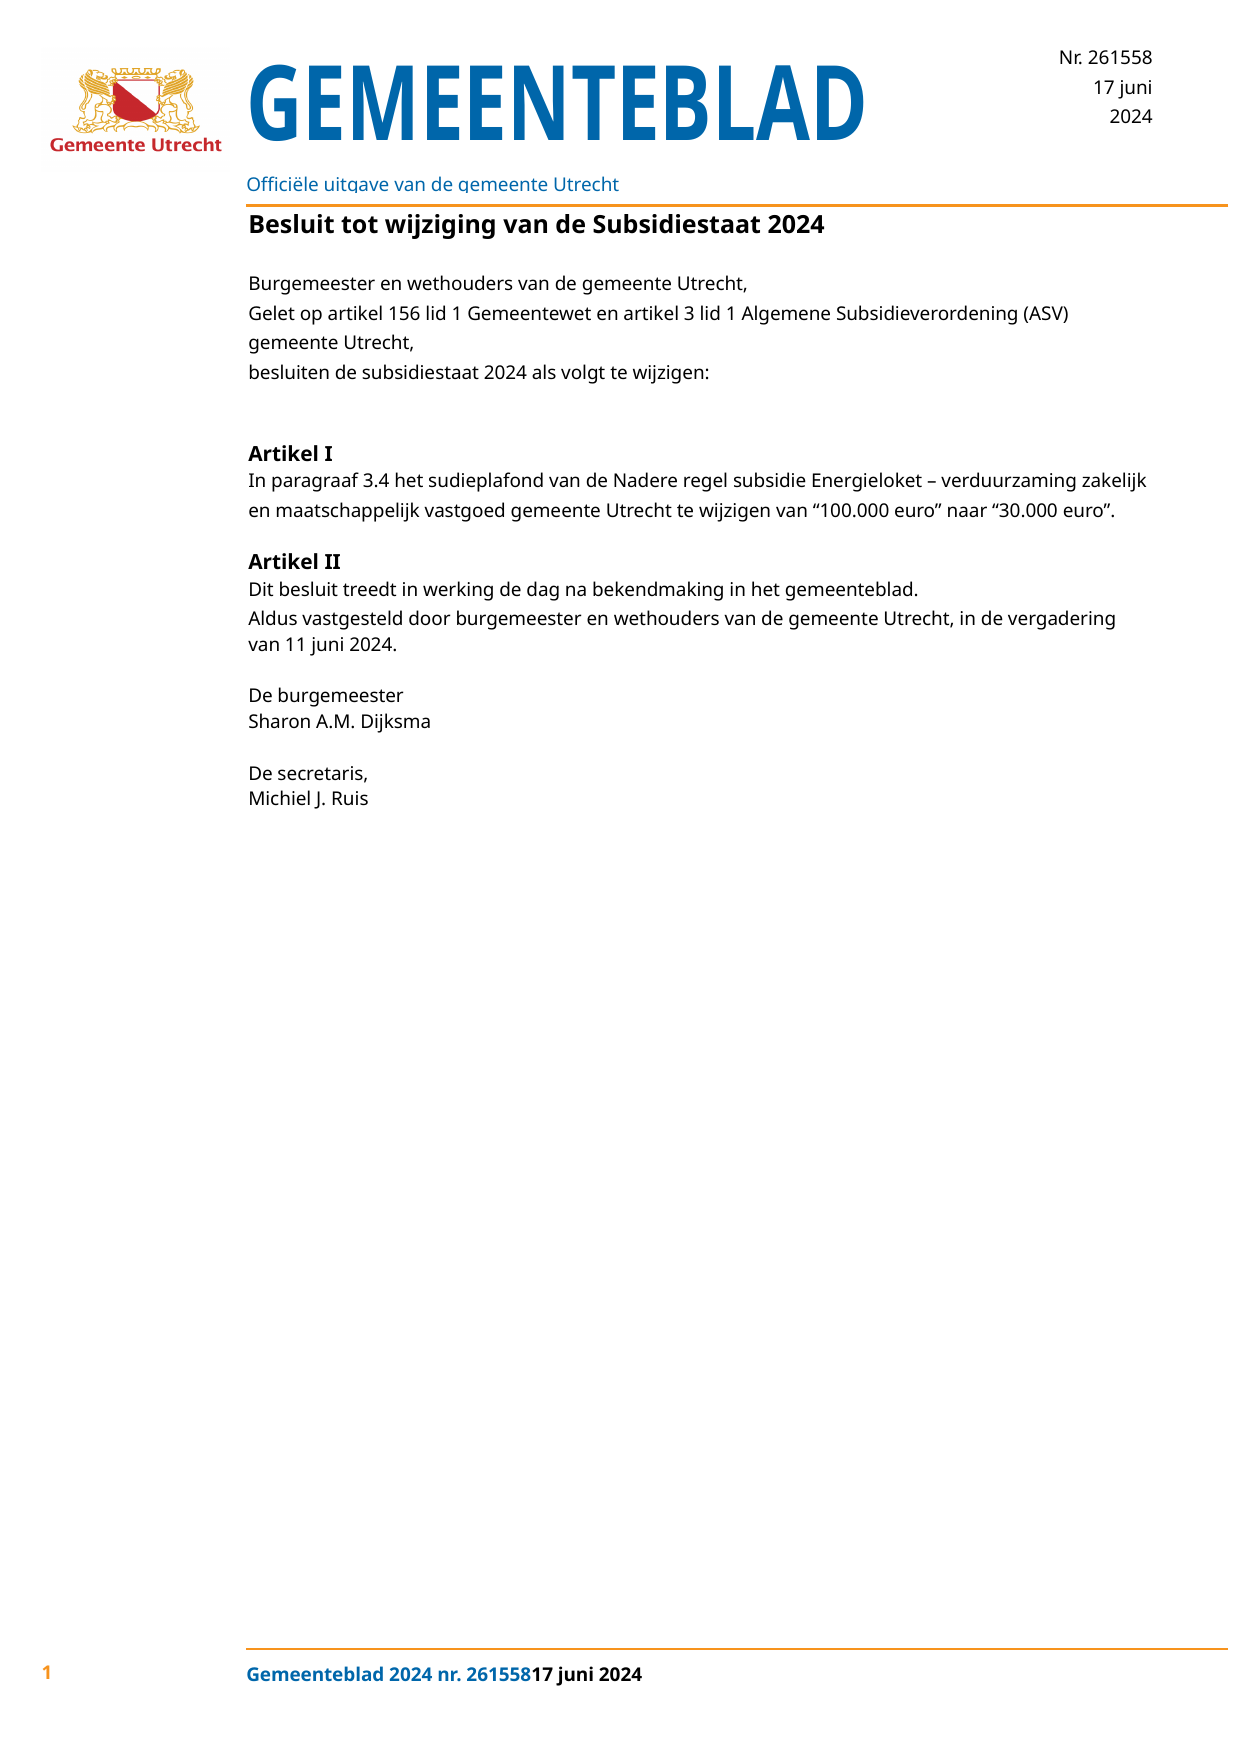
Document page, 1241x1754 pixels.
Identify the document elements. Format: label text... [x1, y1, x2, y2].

text besluiten de subsidiestaat 2024 als volgt te wijzigen: [248, 359, 1152, 385]
text De secretaris, [248, 760, 1152, 786]
text Michiel J. Ruis [248, 786, 1152, 811]
text In paragraaf 3.4 het sudieplafond van de Nadere regel subsidie Energieloket – verduurzaming zakelijk en maatschappelijk vastgoed gemeente Utrecht te wijzigen van “100.000 euro” naar “30.000 euro”. [248, 467, 1152, 523]
text Besluit tot wijziging van de Subsidiestaat 2024 [248, 207, 1152, 241]
picture [41, 47, 231, 172]
text Burgemeester en wethouders van de gemeente Utrecht, [248, 270, 1152, 296]
text Sharon A.M. Dijksma [248, 708, 1152, 734]
text De burgemeester [248, 683, 1152, 708]
text Artikel II [248, 547, 1152, 576]
text Gelet op artikel 156 lid 1 Gemeentewet en artikel 3 lid 1 Algemene Subsidieverordening (ASV) gemeente Utrecht, [248, 300, 1152, 355]
text Dit besluit treedt in werking de dag na bekendmaking in het gemeenteblad. [248, 576, 1152, 602]
text Aldus vastgesteld door burgemeester en wethouders van de gemeente Utrecht, in de vergadering van 11 juni 2024. [248, 606, 1152, 657]
text Artikel I [248, 439, 1152, 467]
